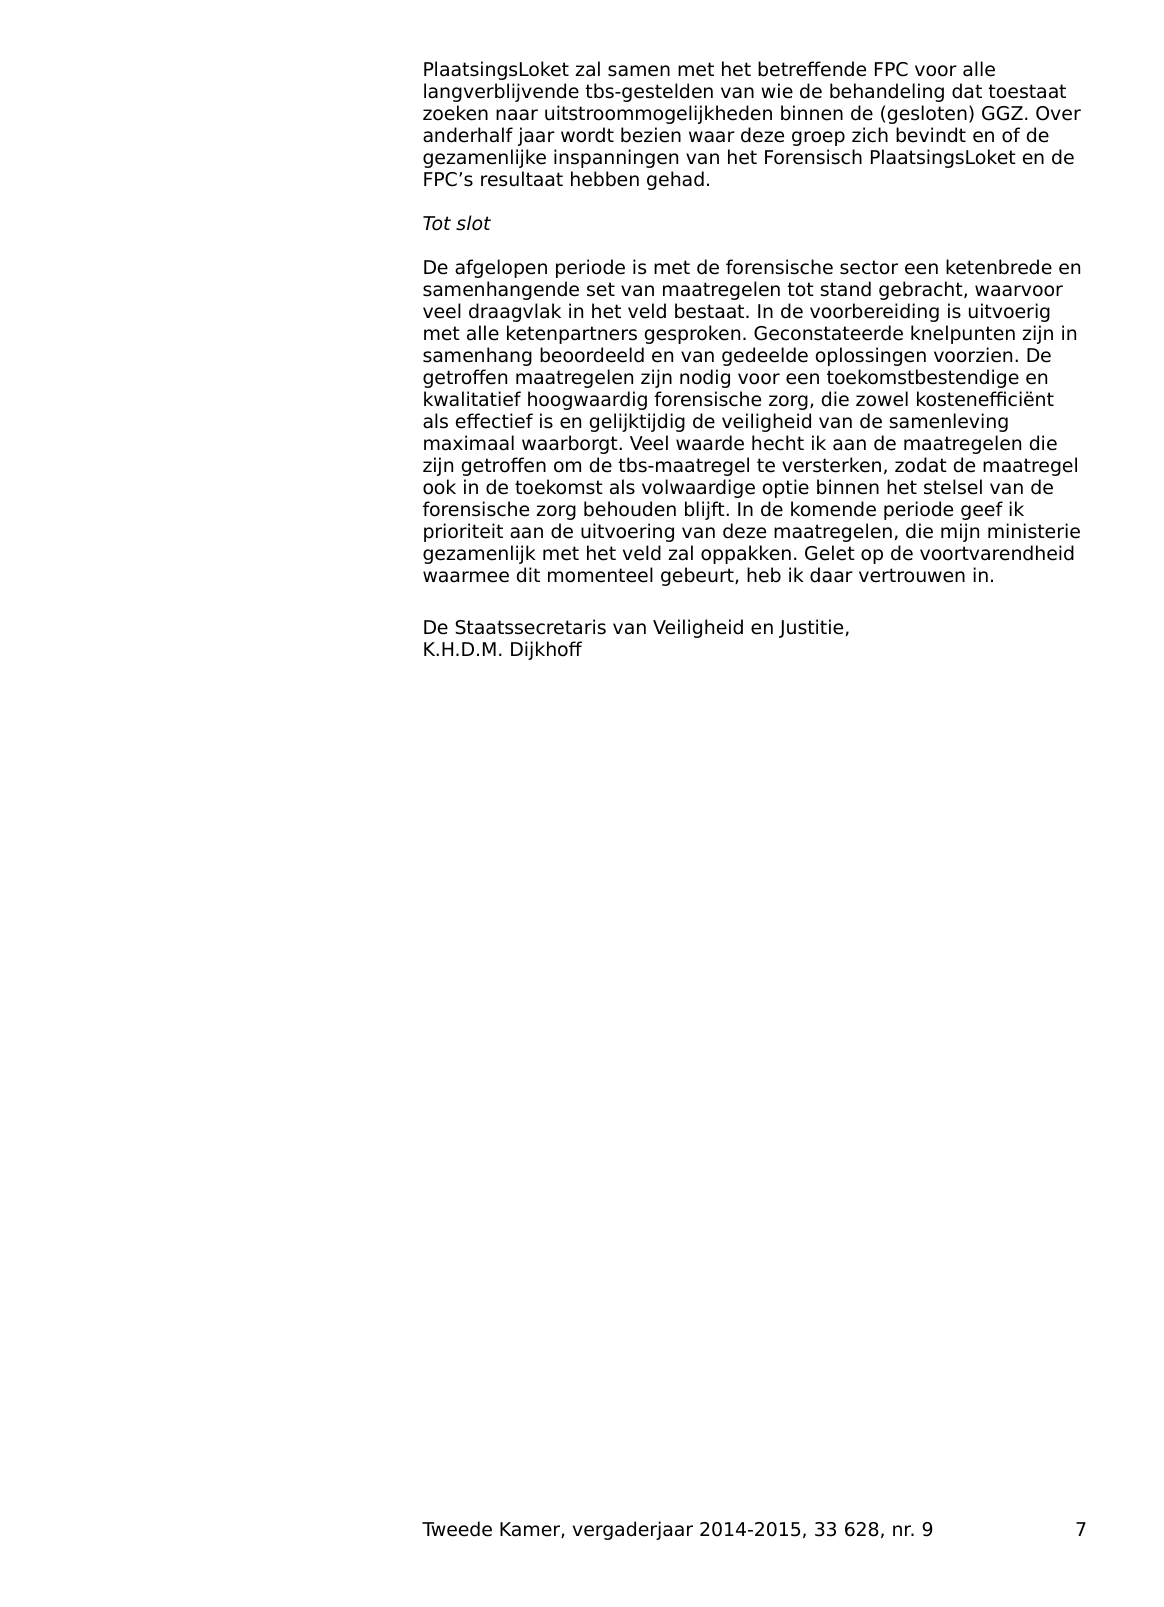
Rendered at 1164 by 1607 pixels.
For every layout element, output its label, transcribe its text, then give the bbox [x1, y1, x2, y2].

text De Staatssecretaris van Veiligheid en Justitie, K.H.D.M. Dijkhoff [422, 617, 1087, 661]
text De afgelopen periode is met de forensische sector een ketenbrede en samenhangende set van maatregelen tot stand gebracht, waarvoor veel draagvlak in het veld bestaat. In de voorbereiding is uitvoerig met alle ketenpartners gesproken. Geconstateerde knelpunten zijn in samenhang beoordeeld en van gedeelde oplossingen voorzien. De getroffen maatregelen zijn nodig voor een toekomstbestendige en kwalitatief hoogwaardig forensische zorg, die zowel kostenefficiënt als effectief is en gelijktijdig de veiligheid van de samenleving maximaal waarborgt. Veel waarde hecht ik aan de maatregelen die zijn getroffen om de tbs-maatregel te versterken, zodat de maatregel ook in de toekomst als volwaardige optie binnen het stelsel van de forensische zorg behouden blijft. In de komende periode geef ik prioriteit aan de uitvoering van deze maatregelen, die mijn ministerie gezamenlijk met het veld zal oppakken. Gelet op de voortvarendheid waarmee dit momenteel gebeurt, heb ik daar vertrouwen in. [422, 257, 1087, 587]
subtitle Tot slot [422, 213, 1087, 235]
text PlaatsingsLoket zal samen met het betreffende FPC voor alle langverblijvende tbs-gestelden van wie de behandeling dat toestaat zoeken naar uitstroommogelijkheden binnen de (gesloten) GGZ. Over anderhalf jaar wordt bezien waar deze groep zich bevindt en of de gezamenlijke inspanningen van het Forensisch PlaatsingsLoket en de FPC’s resultaat hebben gehad. [422, 59, 1087, 191]
